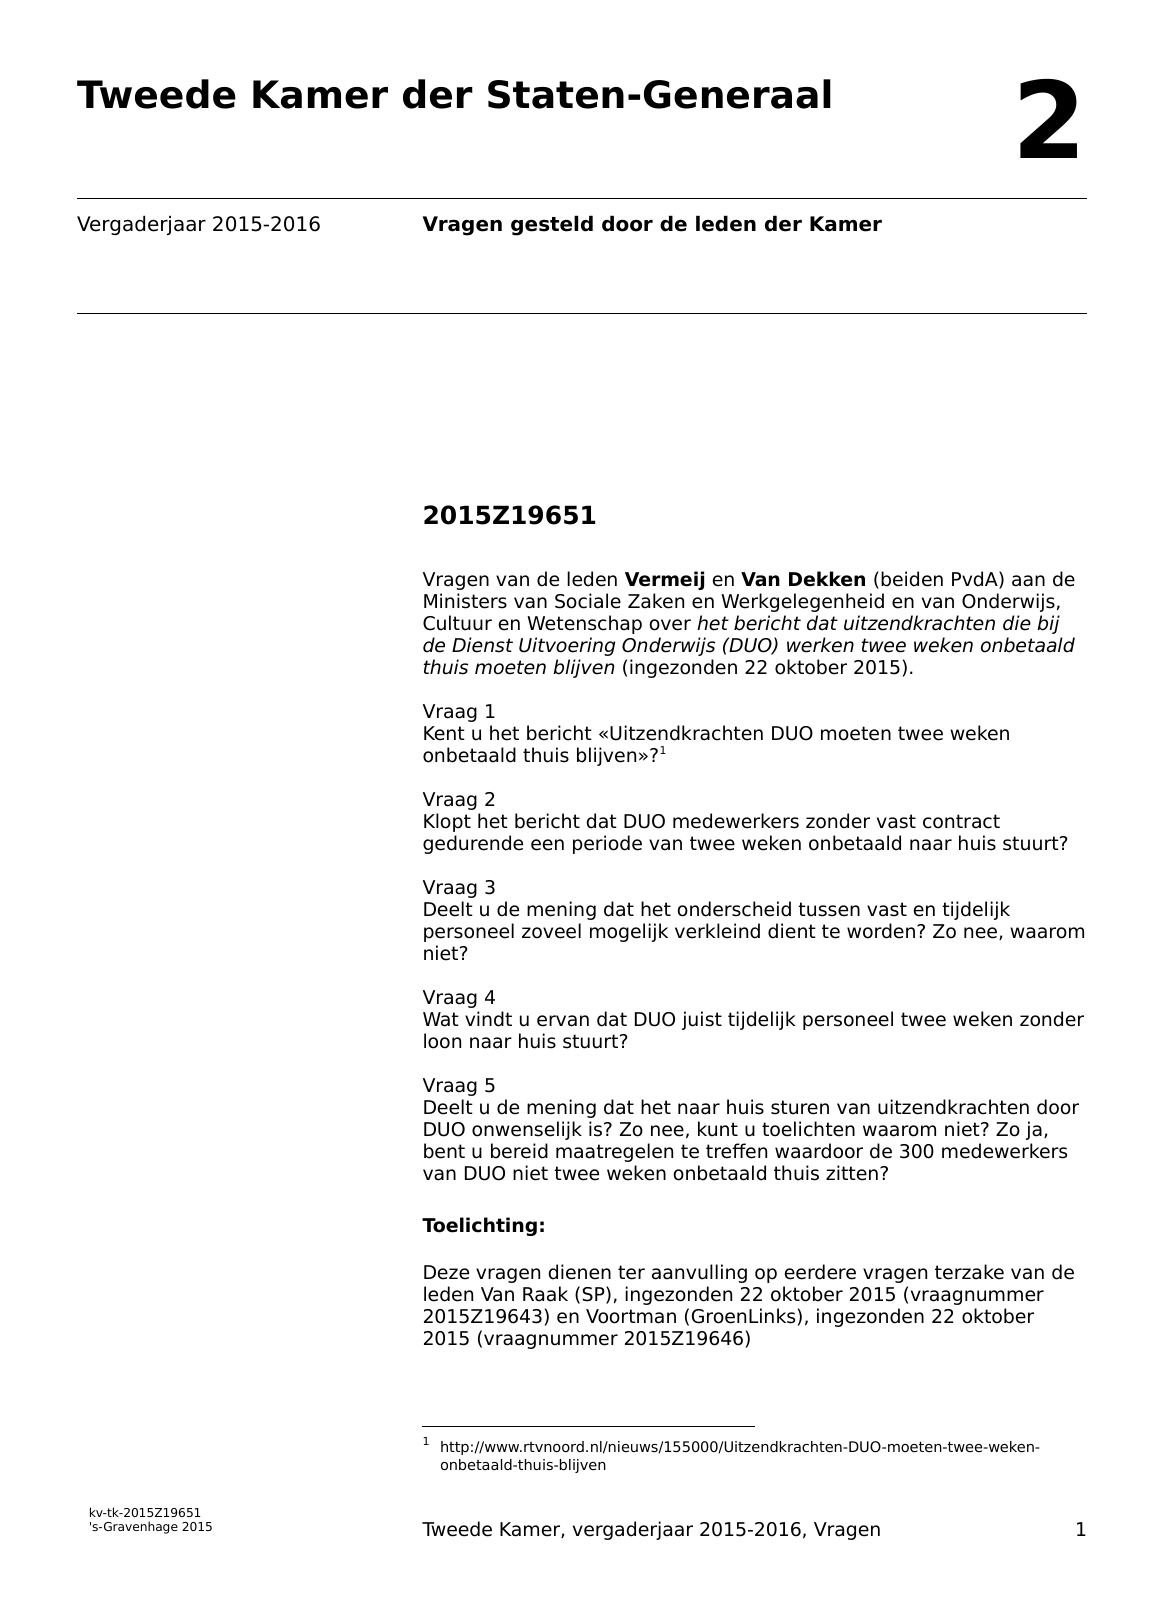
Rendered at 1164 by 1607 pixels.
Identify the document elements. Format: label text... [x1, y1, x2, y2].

text Deelt u de mening dat het naar huis sturen van uitzendkrachten door DUO onwenselijk is? Zo nee, kunt u toelichten waarom niet? Zo ja, bent u bereid maatregelen te treffen waardoor de 300 medewerkers van DUO niet twee weken onbetaald thuis zitten? [422, 1097, 1087, 1185]
text Vraag 2 [422, 789, 1087, 811]
text Vraag 5 [422, 1075, 1087, 1097]
text Deelt u de mening dat het onderscheid tussen vast en tijdelijk personeel zoveel mogelijk verkleind dient te worden? Zo nee, waarom niet? [422, 899, 1087, 965]
table_cell Vragen gesteld door de leden der Kamer [422, 199, 1087, 313]
text Vraag 3 [422, 877, 1087, 899]
table_header Tweede Kamer der Staten-Generaal [77, 59, 886, 198]
text 's-Gravenhage 2015 [88, 1520, 323, 1534]
text Klopt het bericht dat DUO medewerkers zonder vast contract gedurende een periode van twee weken onbetaald naar huis stuurt? [422, 811, 1087, 855]
text kv-tk-2015Z19651 [88, 1506, 323, 1520]
text Kent u het bericht «Uitzendkrachten DUO moeten twee weken onbetaald thuis blijven»? [422, 723, 1087, 767]
text Wat vindt u ervan dat DUO juist tijdelijk personeel twee weken zonder loon naar huis stuurt? [422, 1009, 1087, 1053]
subtitle Toelichting: [422, 1215, 1087, 1237]
table_header 2 [886, 59, 1087, 198]
text Vraag 1 [422, 701, 1087, 723]
text 2015Z19651 [422, 501, 1087, 531]
table_cell Vergaderjaar 2015-2016 [77, 199, 422, 313]
text http://www.rtvnoord.nl/nieuws/155000/Uitzendkrachten-DUO-moeten-twee-weken-onbetaald-thuis-blijven [422, 1435, 1087, 1474]
text Deze vragen dienen ter aanvulling op eerdere vragen terzake van de leden Van Raak (SP), ingezonden 22 oktober 2015 (vraagnummer 2015Z19643) en Voortman (GroenLinks), ingezonden 22 oktober 2015 (vraagnummer 2015Z19646) [422, 1262, 1087, 1350]
text Vragen van de leden Vermeij en Van Dekken (beiden PvdA) aan de Ministers van Sociale Zaken en Werkgelegenheid en van Onderwijs, Cultuur en Wetenschap over het bericht dat uitzendkrachten die bij de Dienst Uitvoering Onderwijs (DUO) werken twee weken onbetaald thuis moeten blijven (ingezonden 22 oktober 2015). [422, 569, 1087, 679]
text Vraag 4 [422, 987, 1087, 1009]
